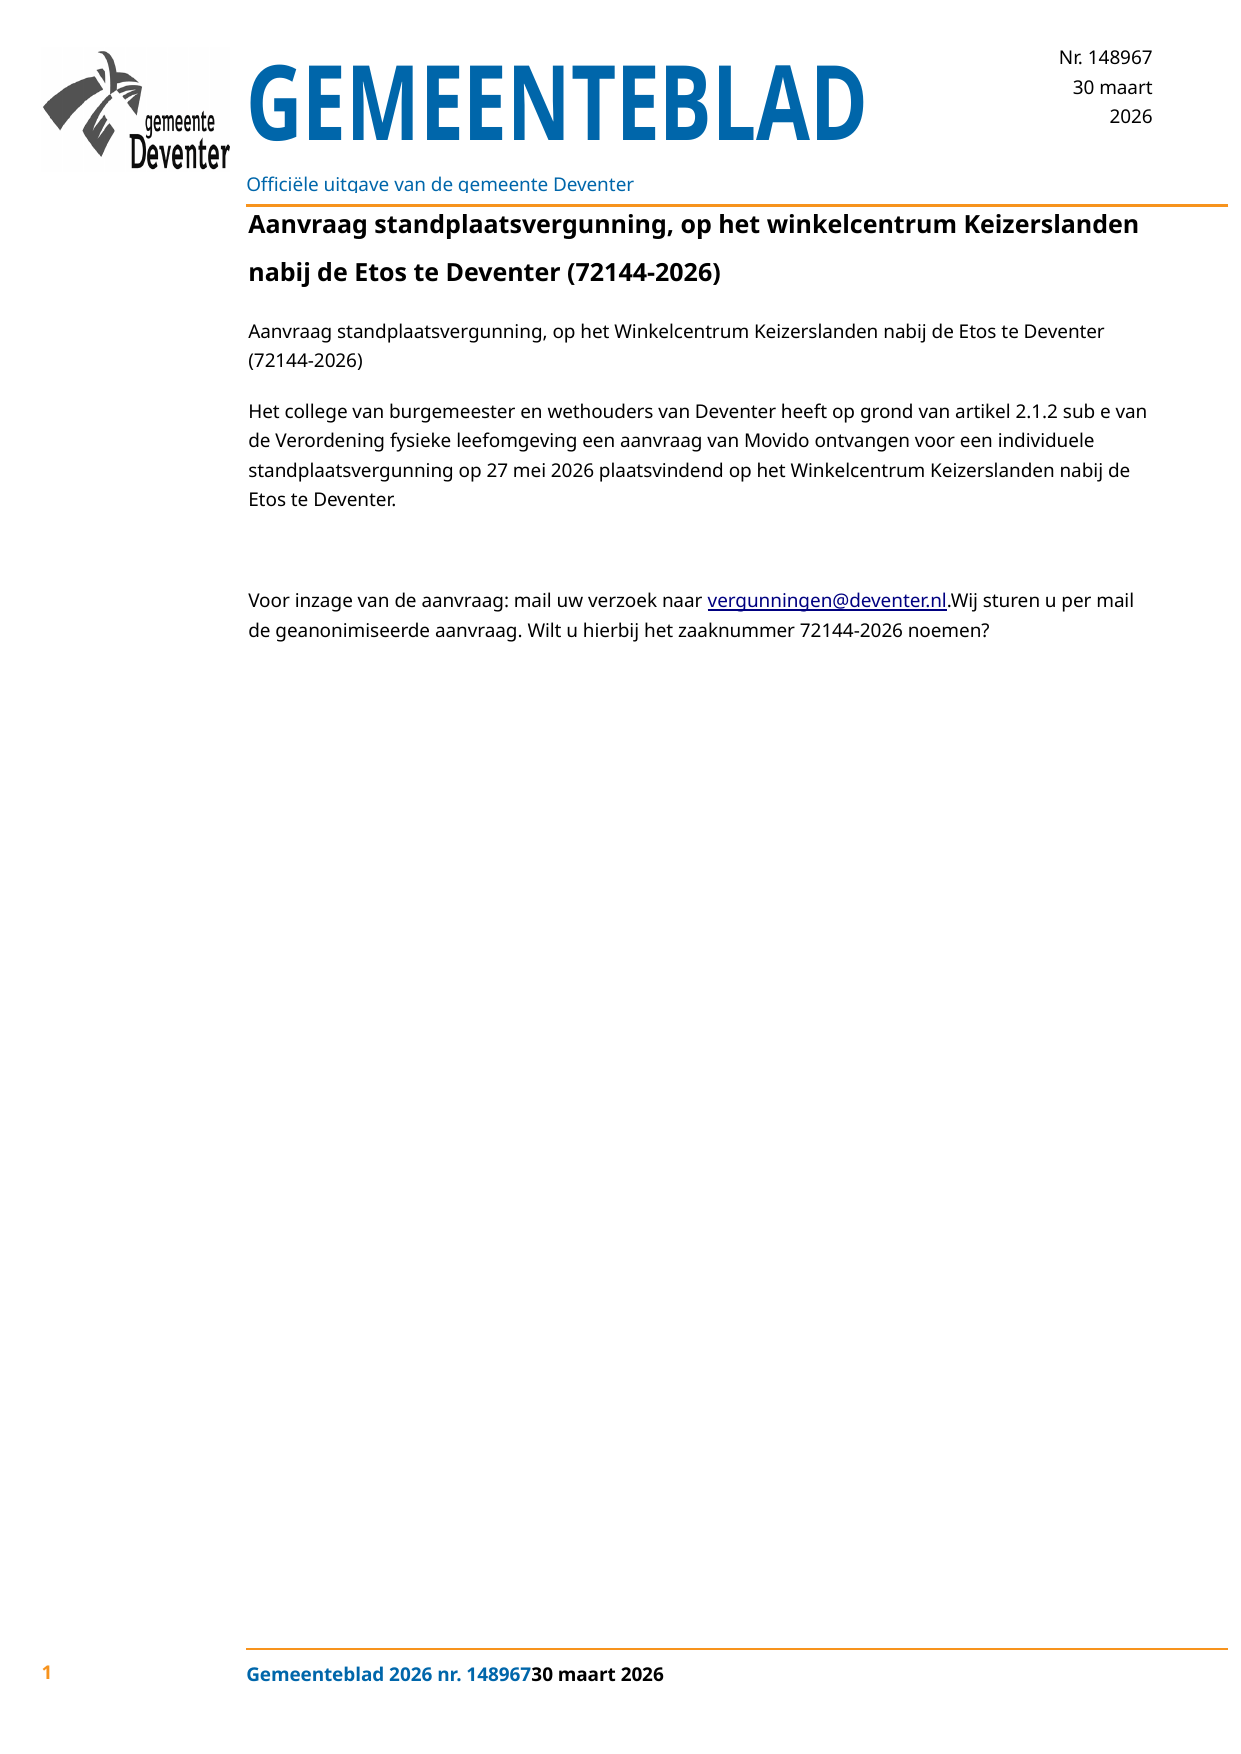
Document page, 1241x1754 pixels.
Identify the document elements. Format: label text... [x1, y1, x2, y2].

picture [41, 47, 231, 172]
text Aanvraag standplaatsvergunning, op het winkelcentrum Keizerslanden nabij de Etos te Deventer (72144-2026) [248, 207, 1152, 288]
text Het college van burgemeester en wethouders van Deventer heeft op grond van artikel 2.1.2 sub e van de Verordening fysieke leefomgeving een aanvraag van Movido ontvangen voor een individuele standplaatsvergunning op 27 mei 2026 plaatsvindend op het Winkelcentrum Keizerslanden nabij de Etos te Deventer. [248, 398, 1152, 512]
text Aanvraag standplaatsvergunning, op het Winkelcentrum Keizerslanden nabij de Etos te Deventer (72144-2026) [248, 318, 1152, 373]
text Voor inzage van de aanvraag: mail uw verzoek naar vergunningen@deventer.nl.Wij sturen u per mail de geanonimiseerde aanvraag. Wilt u hierbij het zaaknummer 72144-2026 noemen? [248, 587, 1152, 643]
